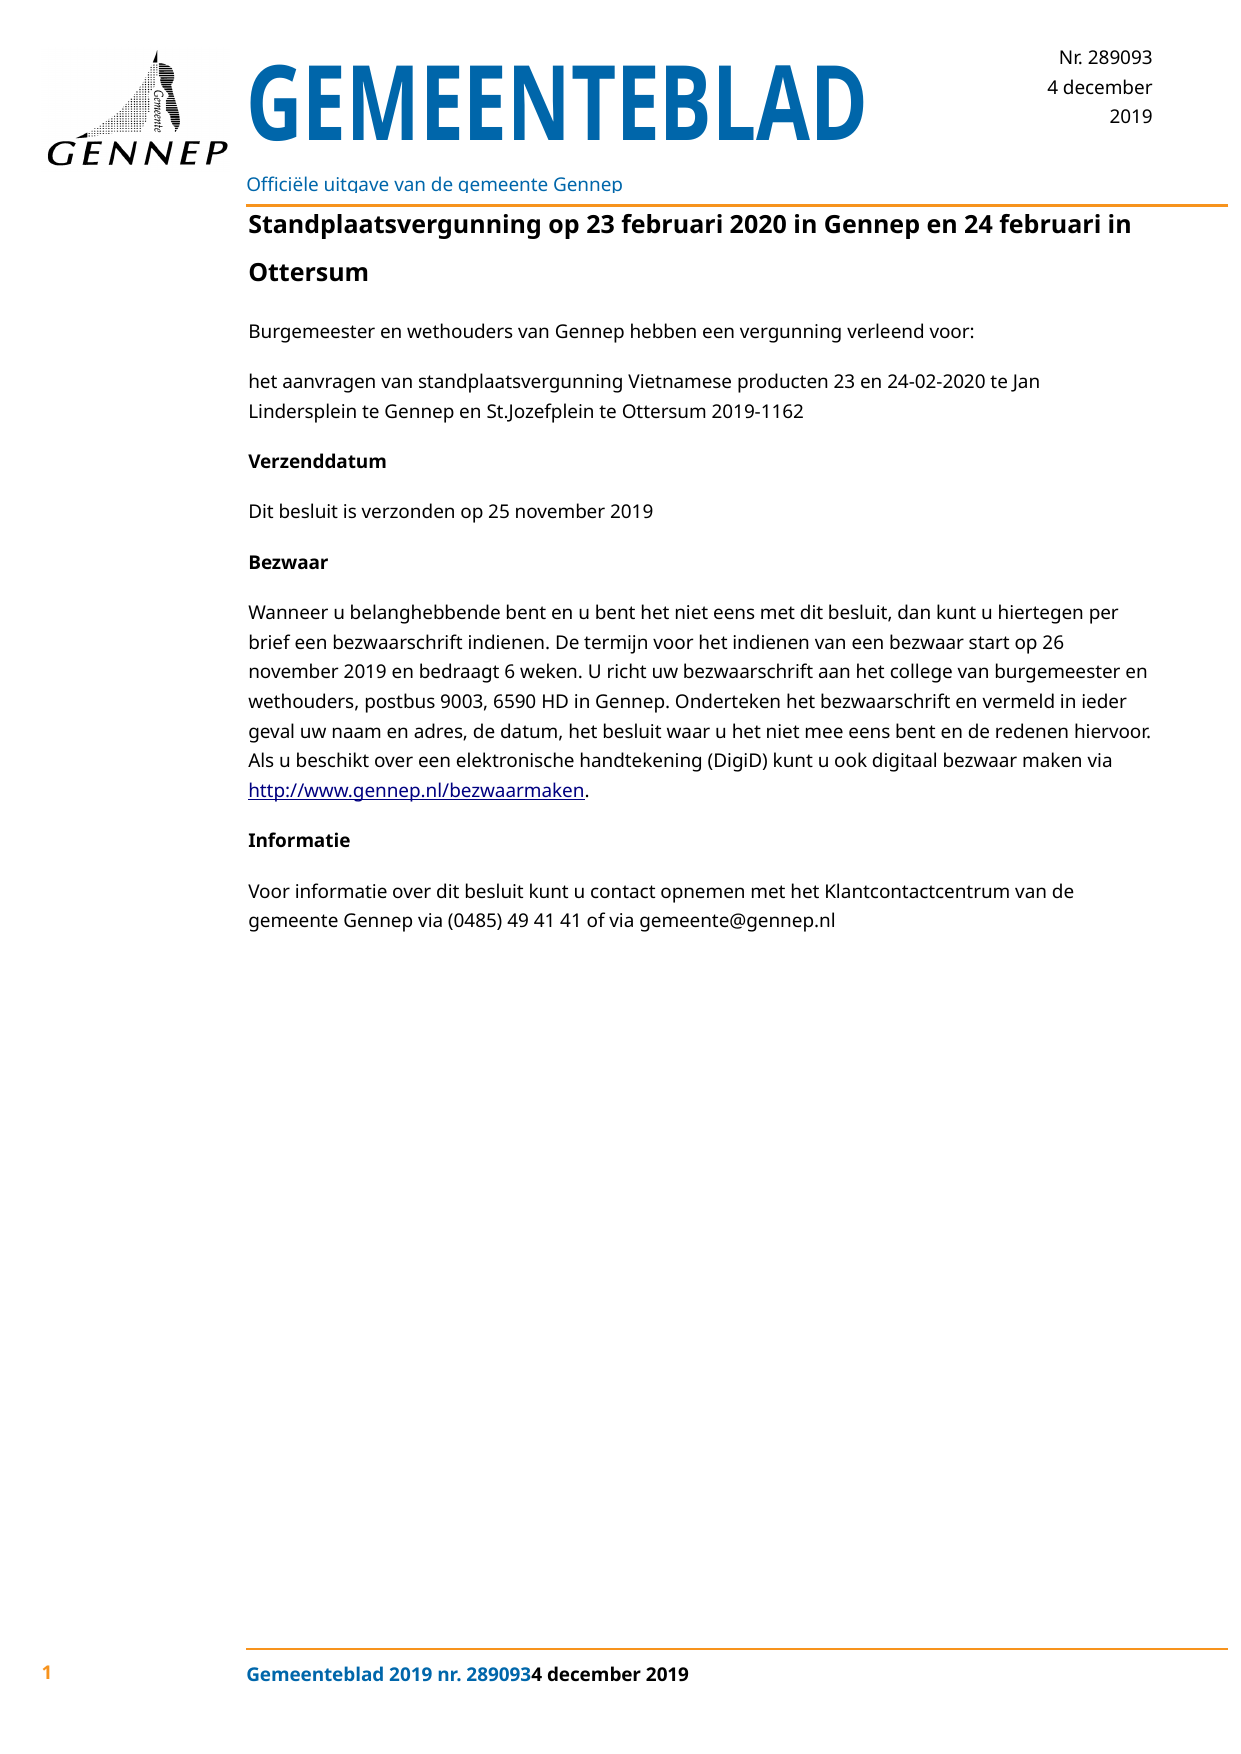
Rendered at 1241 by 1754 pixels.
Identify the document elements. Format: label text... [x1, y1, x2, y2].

text Wanneer u belanghebbende bent en u bent het niet eens met dit besluit, dan kunt u hiertegen per brief een bezwaarschrift indienen. De termijn voor het indienen van een bezwaar start op 26 november 2019 en bedraagt 6 weken. U richt uw bezwaarschrift aan het college van burgemeester en wethouders, postbus 9003, 6590 HD in Gennep. Onderteken het bezwaarschrift en vermeld in ieder geval uw naam en adres, de datum, het besluit waar u het niet mee eens bent en de redenen hiervoor. Als u beschikt over een elektronische handtekening (DigiD) kunt u ook digitaal bezwaar maken via http://www.gennep.nl/bezwaarmaken. [248, 599, 1152, 803]
text Informatie [248, 827, 1152, 853]
text Voor informatie over dit besluit kunt u contact opnemen met het Klantcontactcentrum van de gemeente Gennep via (0485) 49 41 41 of via gemeente@gennep.nl [248, 878, 1152, 933]
text Standplaatsvergunning op 23 februari 2020 in Gennep en 24 februari in Ottersum [248, 207, 1152, 288]
text Burgemeester en wethouders van Gennep hebben een vergunning verleend voor: [248, 318, 1152, 344]
picture [41, 47, 231, 172]
text Verzenddatum [248, 448, 1152, 474]
text Bezwaar [248, 549, 1152, 575]
text het aanvragen van standplaatsvergunning Vietnamese producten 23 en 24-02-2020 te Jan Lindersplein te Gennep en St.Jozefplein te Ottersum 2019-1162 [248, 368, 1152, 424]
text Dit besluit is verzonden op 25 november 2019 [248, 499, 1152, 524]
